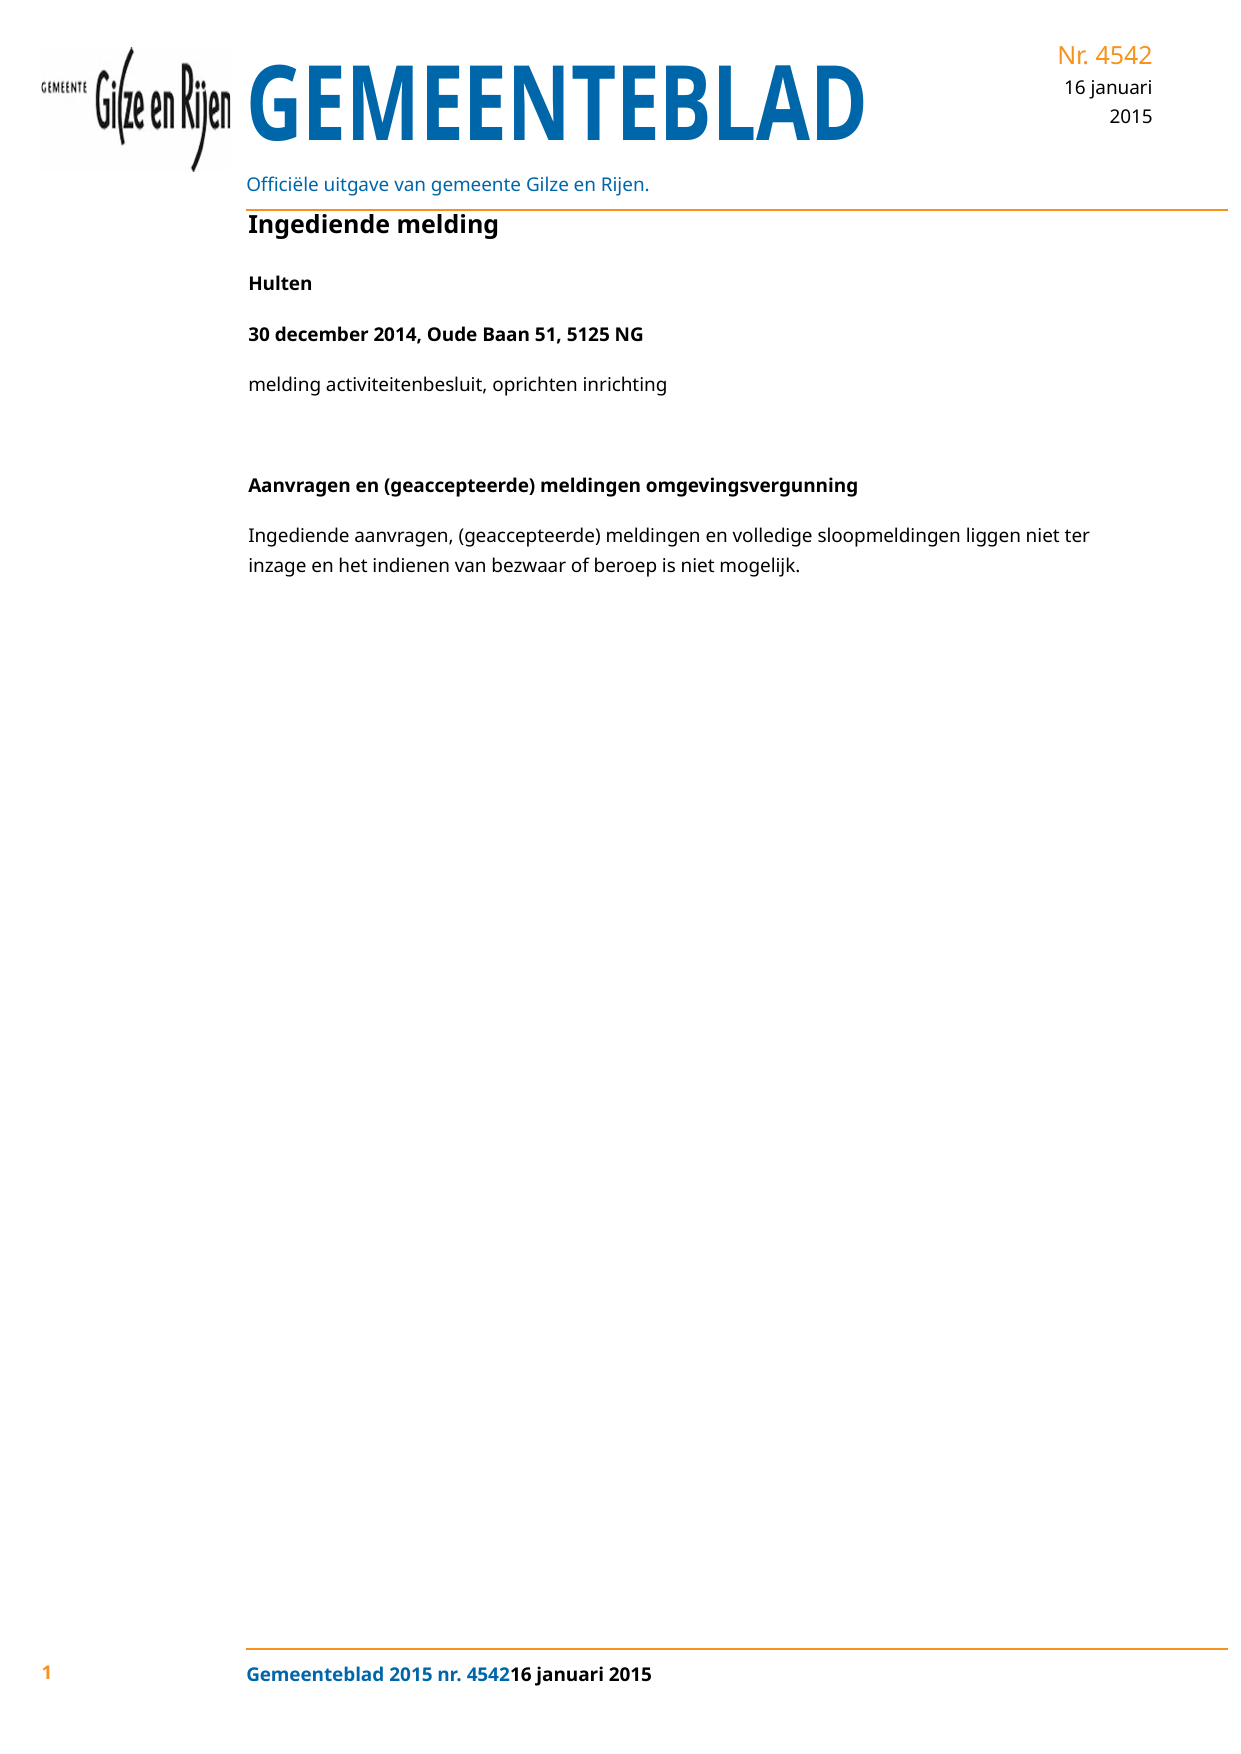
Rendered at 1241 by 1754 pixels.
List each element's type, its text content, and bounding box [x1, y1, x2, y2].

text Hulten [248, 270, 1152, 296]
text Ingediende melding [248, 211, 1152, 241]
picture [41, 47, 231, 172]
text 30 december 2014, Oude Baan 51, 5125 NG [248, 321, 1152, 346]
text melding activiteitenbesluit, oprichten inrichting [248, 371, 1152, 397]
text Ingediende aanvragen, (geaccepteerde) meldingen en volledige sloopmeldingen liggen niet ter inzage en het indienen van bezwaar of beroep is niet mogelijk. [248, 522, 1152, 578]
text Aanvragen en (geaccepteerde) meldingen omgevingsvergunning [248, 472, 1152, 498]
